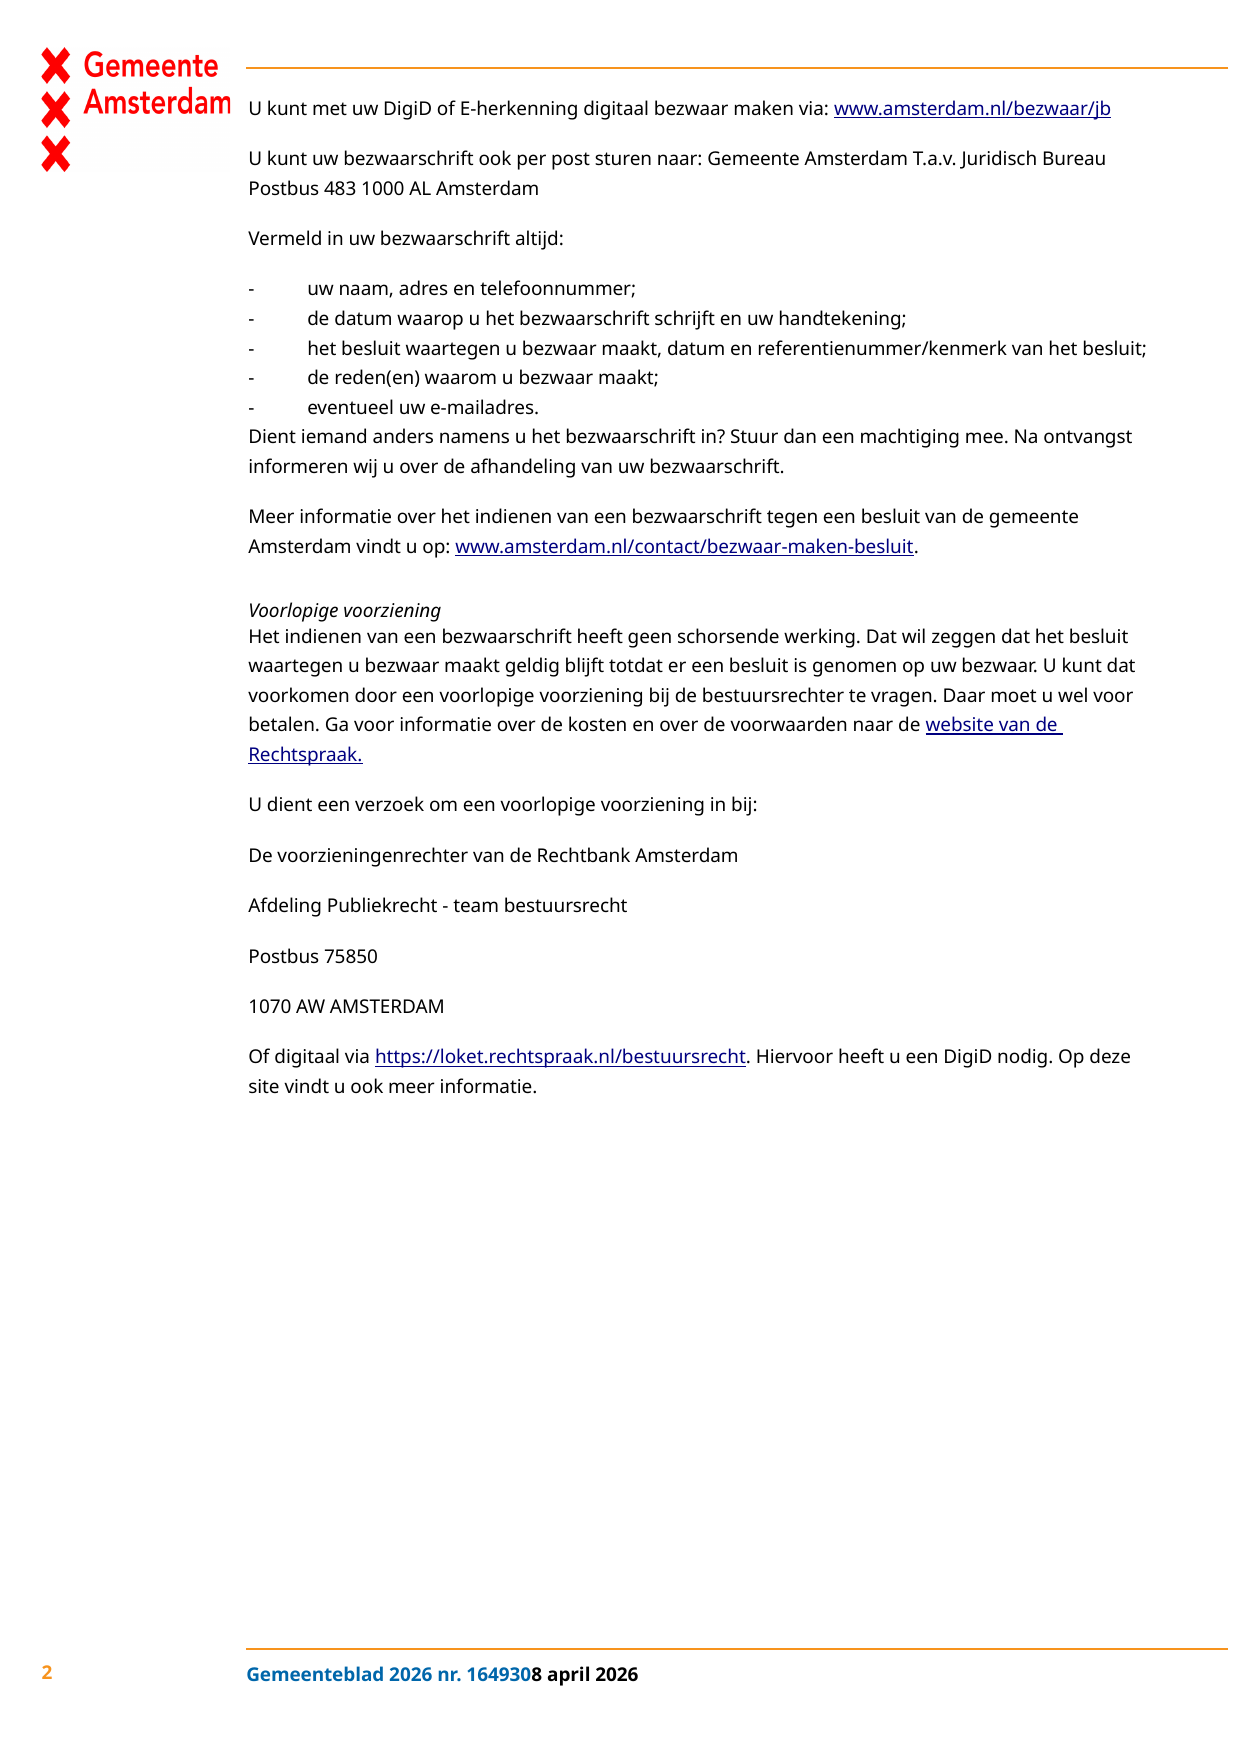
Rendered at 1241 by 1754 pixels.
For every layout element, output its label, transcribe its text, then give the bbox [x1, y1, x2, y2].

list de datum waarop u het bezwaarschrift schrijft en uw handtekening; [248, 305, 1152, 331]
text De voorzieningenrechter van de Rechtbank Amsterdam [248, 842, 1152, 868]
text U kunt met uw DigiD of E-herkenning digitaal bezwaar maken via: www.amsterdam.nl/bezwaar/jb [248, 95, 1152, 121]
list eventueel uw e-mailadres. [248, 394, 1152, 420]
text Het indienen van een bezwaarschrift heeft geen schorsende werking. Dat wil zeggen dat het besluit waartegen u bezwaar maakt geldig blijft totdat er een besluit is genomen op uw bezwaar. U kunt dat voorkomen door een voorlopige voorziening bij de bestuursrechter te vragen. Daar moet u wel voor betalen. Ga voor informatie over de kosten en over de voorwaarden naar de website van de Rechtspraak. [248, 623, 1152, 767]
picture [41, 47, 231, 172]
text Voorlopige voorziening [248, 597, 1152, 623]
text U kunt uw bezwaarschrift ook per post sturen naar: Gemeente Amsterdam T.a.v. Juridisch Bureau Postbus 483 1000 AL Amsterdam [248, 145, 1152, 201]
text Meer informatie over het indienen van een bezwaarschrift tegen een besluit van de gemeente Amsterdam vindt u op: www.amsterdam.nl/contact/bezwaar-maken-besluit. [248, 503, 1152, 559]
text 1070 AW AMSTERDAM [248, 993, 1152, 1019]
text U dient een verzoek om een voorlopige voorziening in bij: [248, 792, 1152, 817]
list de reden(en) waarom u bezwaar maakt; [248, 364, 1152, 390]
list het besluit waartegen u bezwaar maakt, datum en referentienummer/kenmerk van het besluit; [248, 335, 1152, 361]
text Vermeld in uw bezwaarschrift altijd: [248, 225, 1152, 251]
text Afdeling Publiekrecht - team bestuursrecht [248, 892, 1152, 918]
text Of digitaal via https://loket.rechtspraak.nl/bestuursrecht. Hiervoor heeft u een DigiD nodig. Op deze site vindt u ook meer informatie. [248, 1044, 1152, 1099]
text Postbus 75850 [248, 943, 1152, 968]
list uw naam, adres en telefoonnummer; [248, 276, 1152, 301]
text Dient iemand anders namens u het bezwaarschrift in? Stuur dan een machtiging mee. Na ontvangst informeren wij u over de afhandeling van uw bezwaarschrift. [248, 423, 1152, 479]
